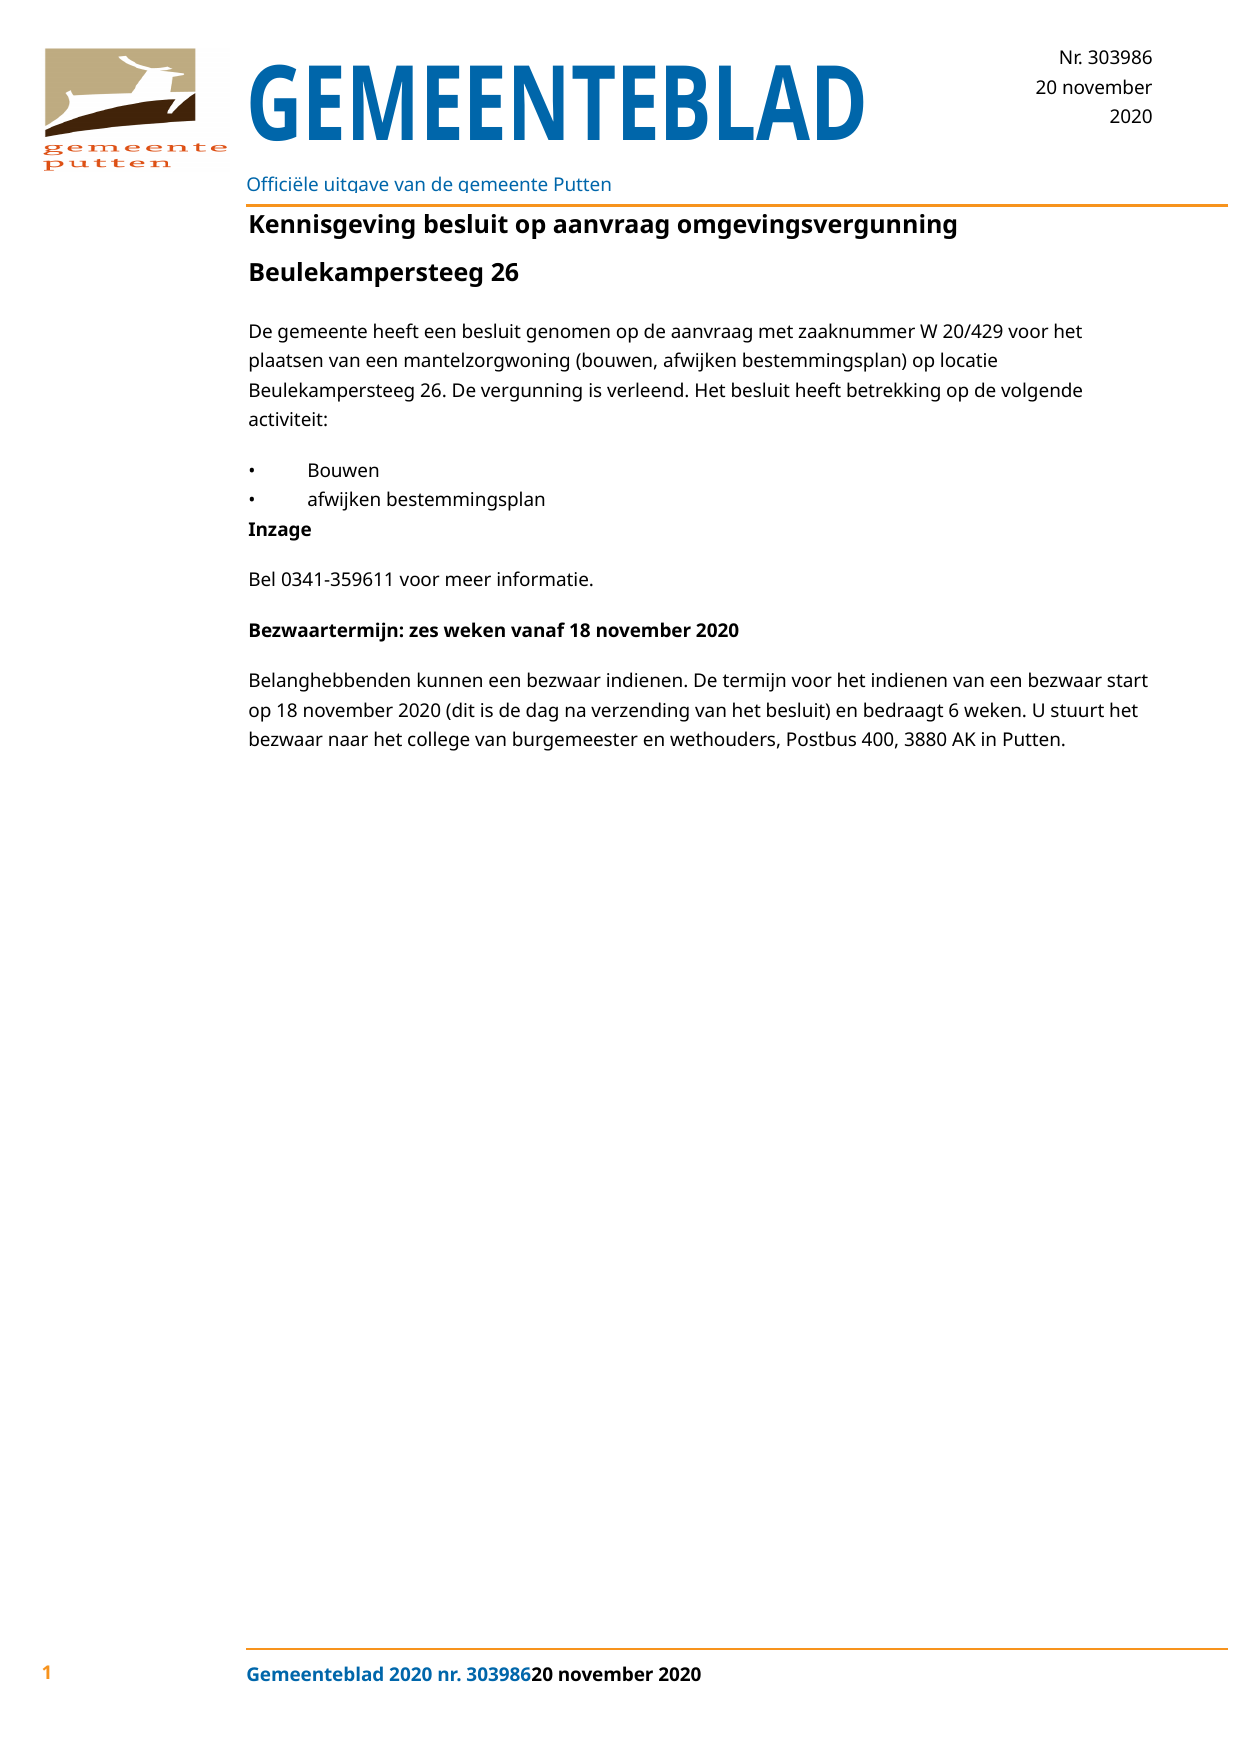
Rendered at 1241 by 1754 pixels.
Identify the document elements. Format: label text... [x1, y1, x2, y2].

list Bouwen [248, 457, 1152, 483]
text De gemeente heeft een besluit genomen op de aanvraag met zaaknummer W 20/429 voor het plaatsen van een mantelzorgwoning (bouwen, afwijken bestemmingsplan) op locatie Beulekampersteeg 26. De vergunning is verleend. Het besluit heeft betrekking op de volgende activiteit: [248, 318, 1152, 432]
text Kennisgeving besluit op aanvraag omgevingsvergunning Beulekampersteeg 26 [248, 207, 1152, 288]
text Bel 0341-359611 voor meer informatie. [248, 567, 1152, 592]
picture [41, 47, 231, 172]
text Bezwaartermijn: zes weken vanaf 18 november 2020 [248, 617, 1152, 643]
text Belanghebbenden kunnen een bezwaar indienen. De termijn voor het indienen van een bezwaar start op 18 november 2020 (dit is de dag na verzending van het besluit) en bedraagt 6 weken. U stuurt het bezwaar naar het college van burgemeester en wethouders, Postbus 400, 3880 AK in Putten. [248, 667, 1152, 752]
list afwijken bestemmingsplan [248, 487, 1152, 512]
text Inzage [248, 516, 1152, 542]
